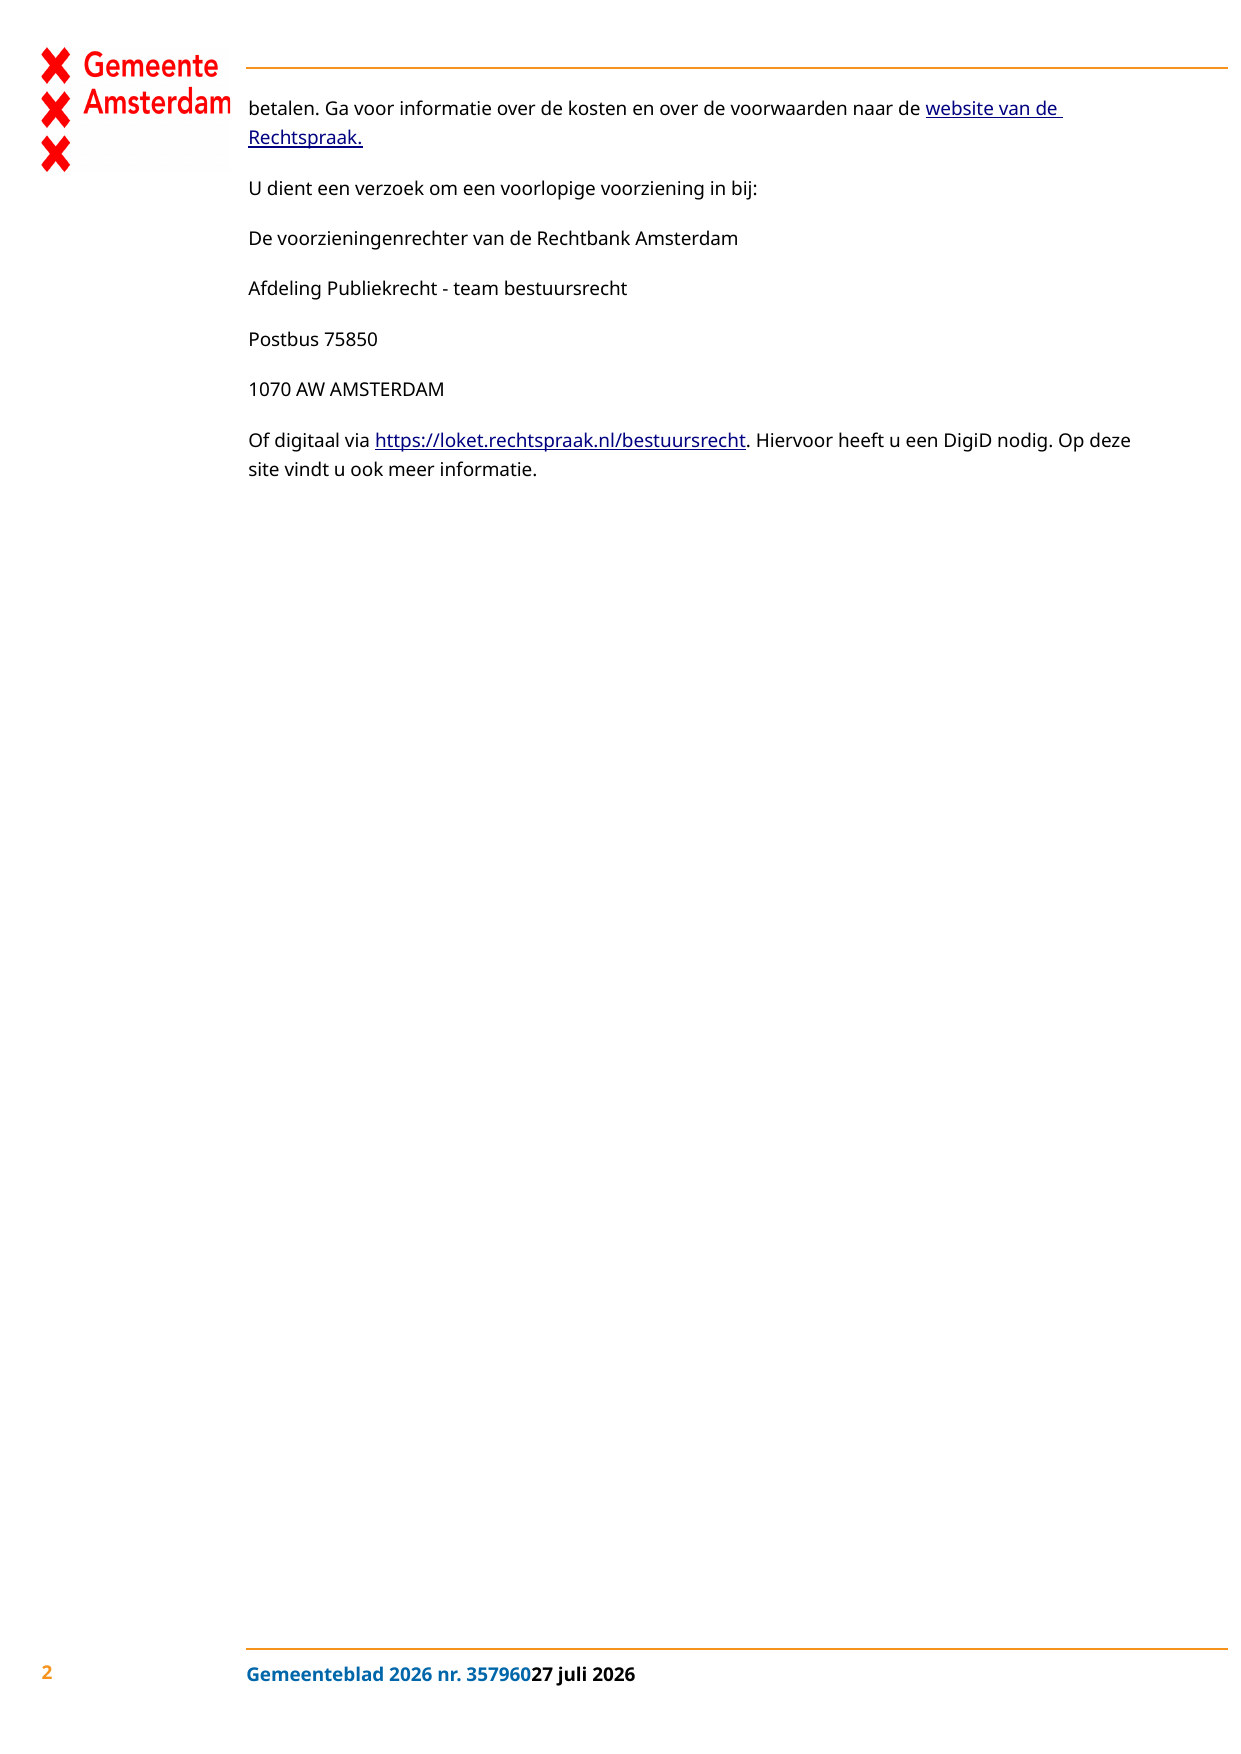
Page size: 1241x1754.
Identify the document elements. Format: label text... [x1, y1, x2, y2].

text 1070 AW AMSTERDAM [248, 376, 1152, 402]
picture [41, 47, 231, 172]
text De voorzieningenrechter van de Rechtbank Amsterdam [248, 225, 1152, 251]
text Postbus 75850 [248, 326, 1152, 352]
text betalen. Ga voor informatie over de kosten en over de voorwaarden naar de website van de Rechtspraak. [248, 95, 1152, 150]
text Afdeling Publiekrecht - team bestuursrecht [248, 276, 1152, 301]
text Of digitaal via https://loket.rechtspraak.nl/bestuursrecht. Hiervoor heeft u een DigiD nodig. Op deze site vindt u ook meer informatie. [248, 427, 1152, 482]
text U dient een verzoek om een voorlopige voorziening in bij: [248, 175, 1152, 201]
